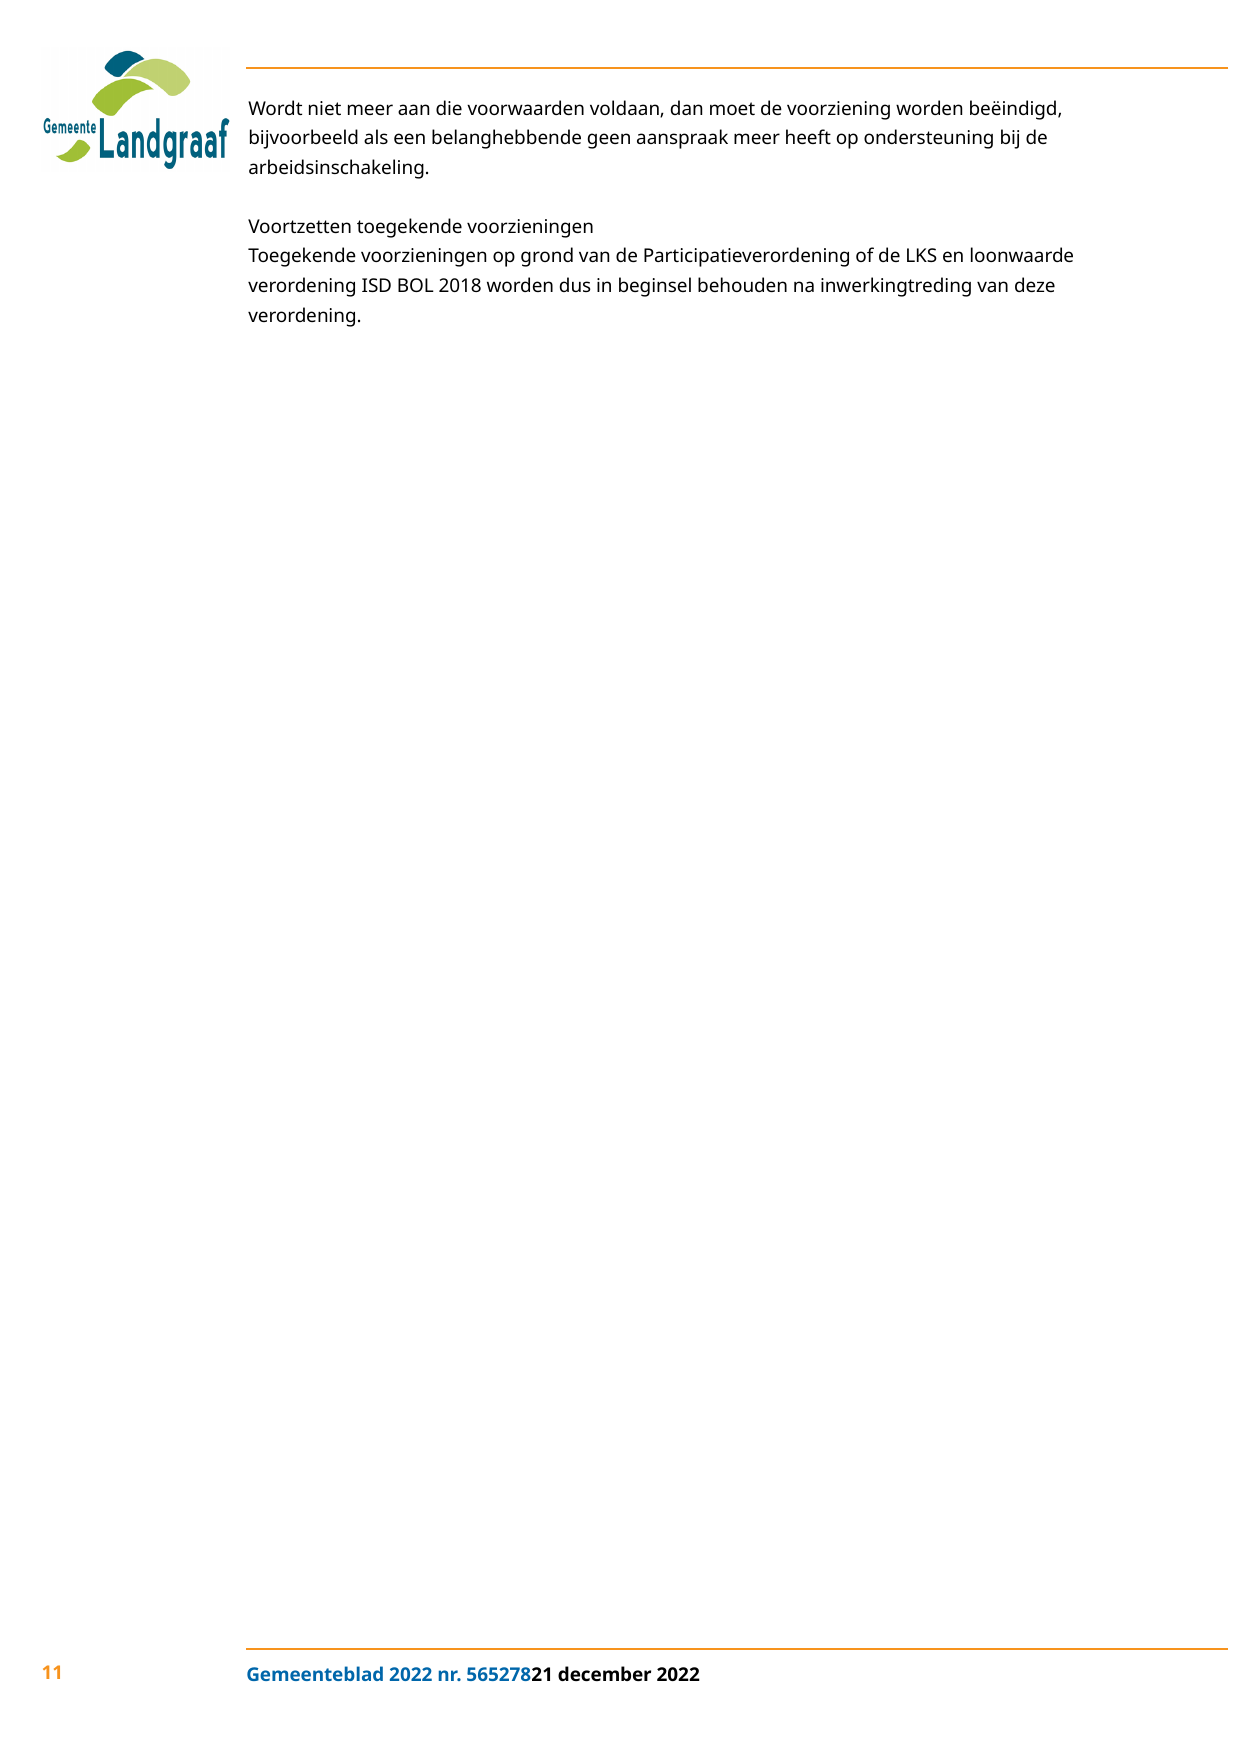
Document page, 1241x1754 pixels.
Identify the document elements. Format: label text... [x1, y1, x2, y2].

text Voortzetten toegekende voorzieningen [248, 213, 1152, 239]
text Toegekende voorzieningen op grond van de Participatieverordening of de LKS en loonwaarde verordening ISD BOL 2018 worden dus in beginsel behouden na inwerkingtreding van deze verordening. [248, 243, 1152, 328]
text Wordt niet meer aan die voorwaarden voldaan, dan moet de voorziening worden beëindigd, bijvoorbeeld als een belanghebbende geen aanspraak meer heeft op ondersteuning bij de arbeidsinschakeling. [248, 95, 1152, 180]
picture [41, 47, 231, 172]
